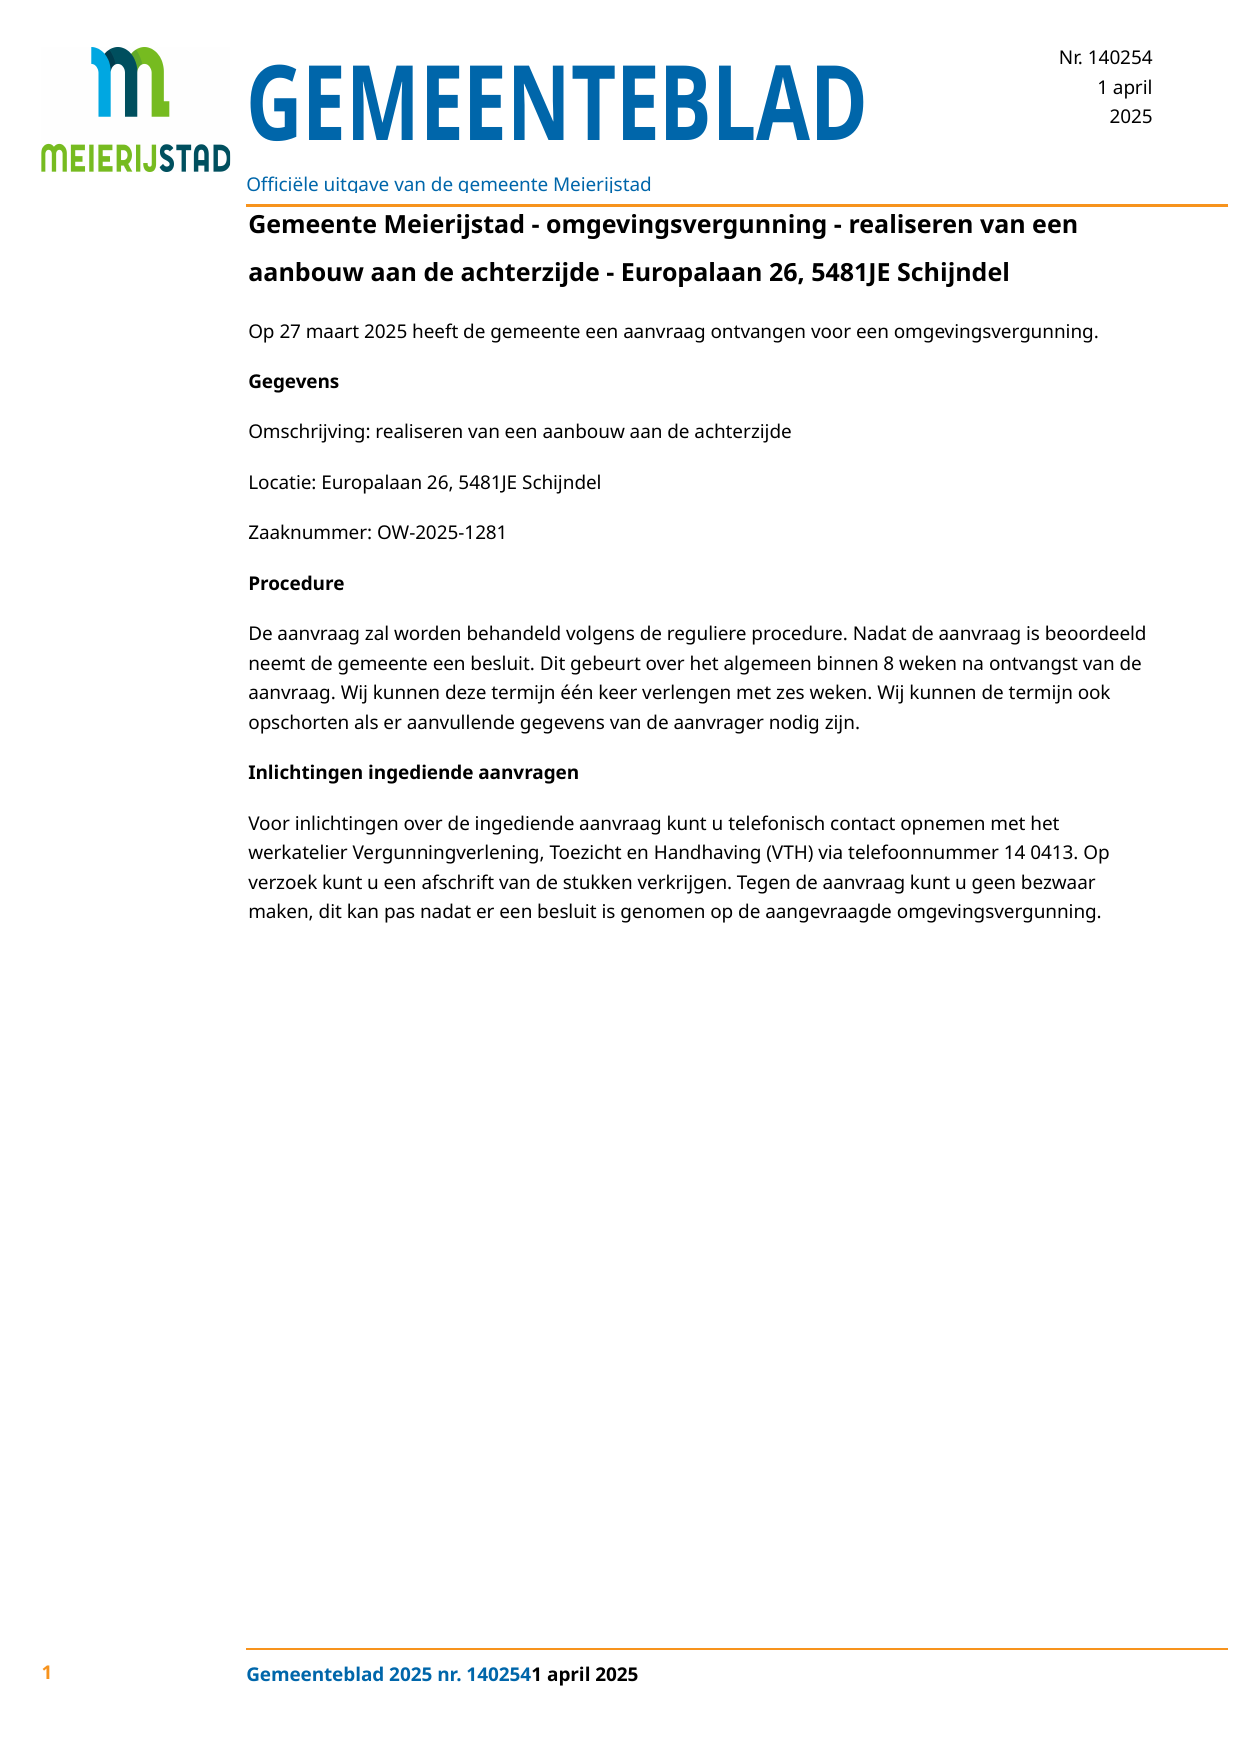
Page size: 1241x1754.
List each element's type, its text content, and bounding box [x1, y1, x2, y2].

text Omschrijving: realiseren van een aanbouw aan de achterzijde [248, 419, 1152, 444]
text Op 27 maart 2025 heeft de gemeente een aanvraag ontvangen voor een omgevingsvergunning. [248, 318, 1152, 344]
text Gegevens [248, 368, 1152, 394]
text De aanvraag zal worden behandeld volgens de reguliere procedure. Nadat de aanvraag is beoordeeld neemt de gemeente een besluit. Dit gebeurt over het algemeen binnen 8 weken na ontvangst van de aanvraag. Wij kunnen deze termijn één keer verlengen met zes weken. Wij kunnen de termijn ook opschorten als er aanvullende gegevens van de aanvrager nodig zijn. [248, 620, 1152, 735]
text Zaaknummer: OW-2025-1281 [248, 519, 1152, 545]
text Gemeente Meierijstad - omgevingsvergunning - realiseren van een aanbouw aan de achterzijde - Europalaan 26, 5481JE Schijndel [248, 207, 1152, 288]
text Voor inlichtingen over de ingediende aanvraag kunt u telefonisch contact opnemen met het werkatelier Vergunningverlening, Toezicht en Handhaving (VTH) via telefoonnummer 14 0413. Op verzoek kunt u een afschrift van de stukken verkrijgen. Tegen de aanvraag kunt u geen bezwaar maken, dit kan pas nadat er een besluit is genomen op de aangevraagde omgevingsvergunning. [248, 810, 1152, 924]
text Locatie: Europalaan 26, 5481JE Schijndel [248, 469, 1152, 495]
text Inlichtingen ingediende aanvragen [248, 759, 1152, 785]
text Procedure [248, 570, 1152, 596]
picture [41, 47, 231, 172]
